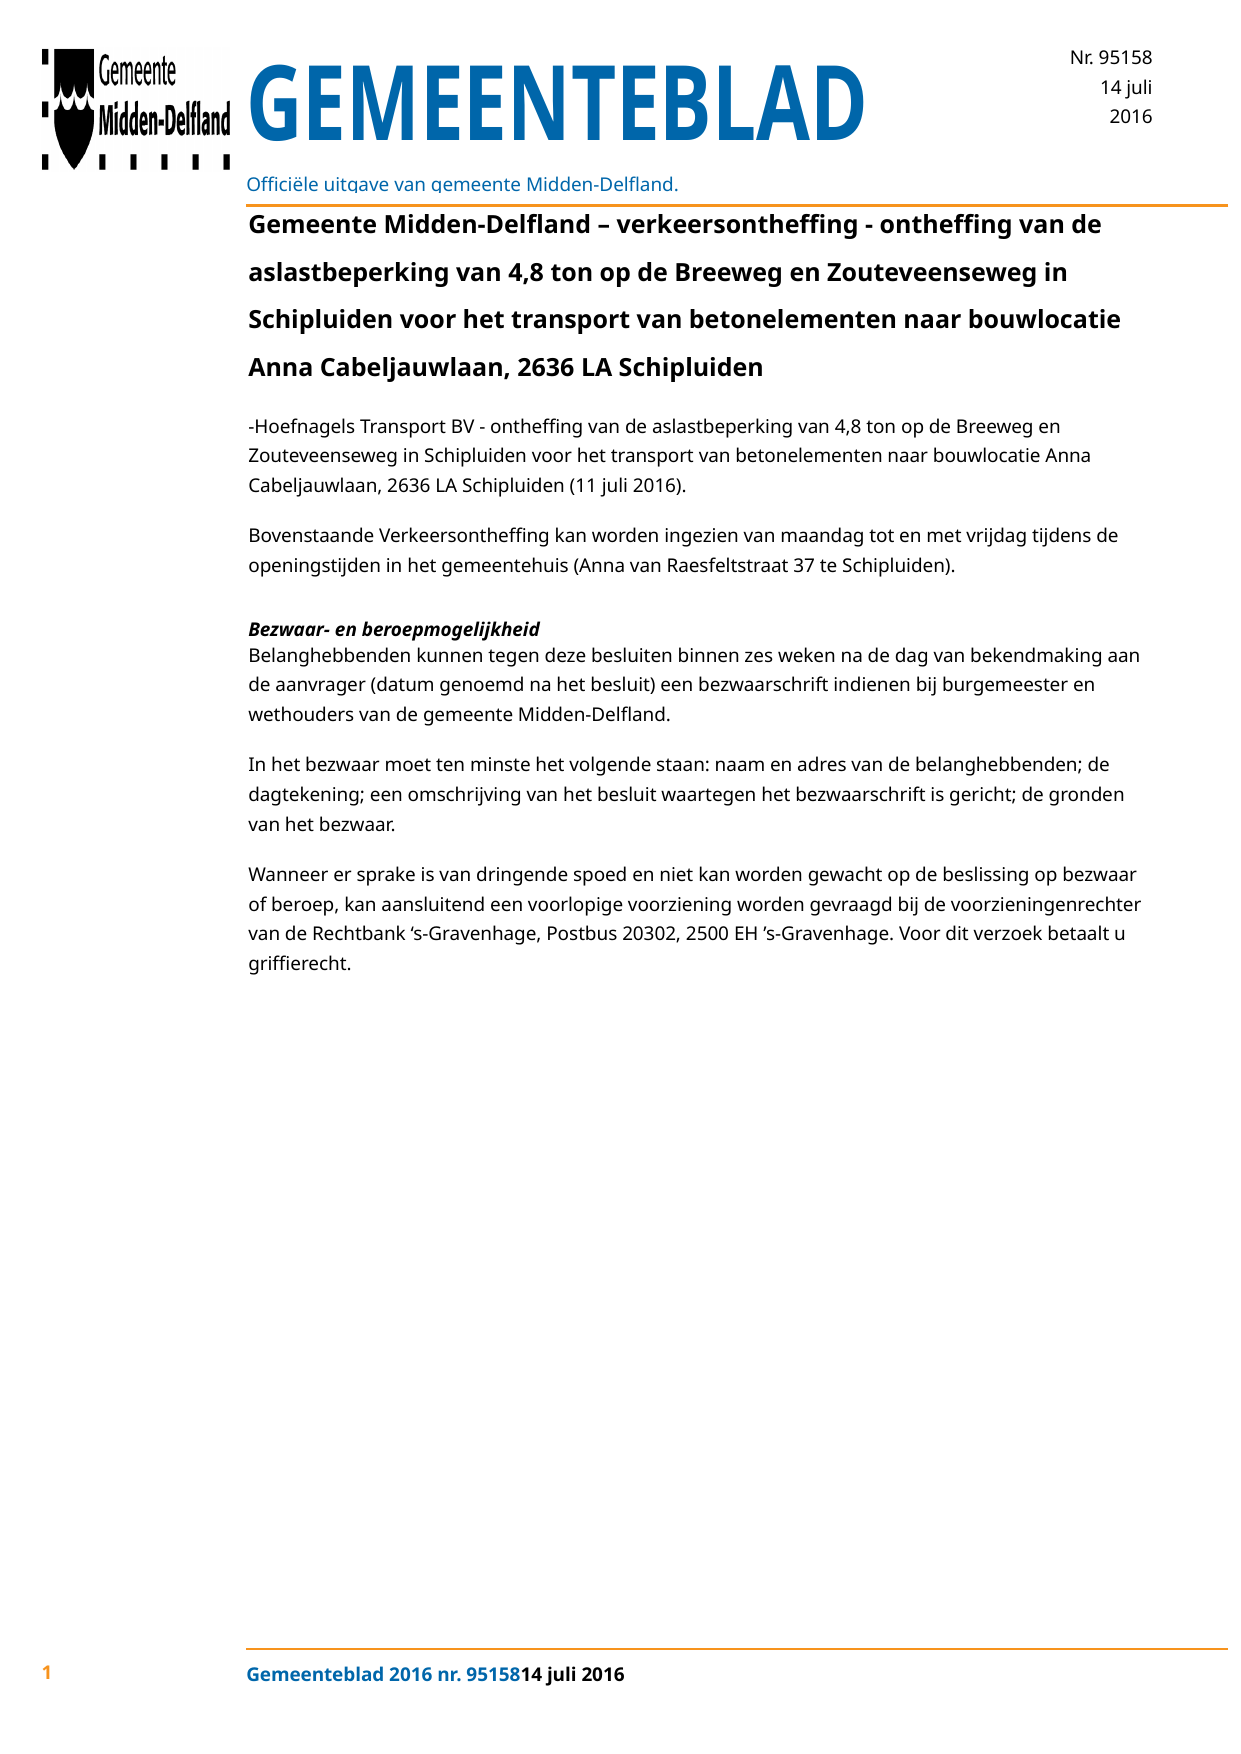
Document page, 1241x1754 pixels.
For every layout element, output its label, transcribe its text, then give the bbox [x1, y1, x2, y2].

text Gemeente Midden-Delfland – verkeersontheffing - ontheffing van de aslastbeperking van 4,8 ton op de Breeweg en Zouteveenseweg in Schipluiden voor het transport van betonelementen naar bouwlocatie Anna Cabeljauwlaan, 2636 LA Schipluiden [248, 207, 1152, 384]
text Bovenstaande Verkeersontheffing kan worden ingezien van maandag tot en met vrijdag tijdens de openingstijden in het gemeentehuis (Anna van Raesfeltstraat 37 te Schipluiden). [248, 523, 1152, 578]
text Bezwaar- en beroepmogelijkheid [248, 616, 1152, 642]
text In het bezwaar moet ten minste het volgende staan: naam en adres van de belanghebbenden; de dagtekening; een omschrijving van het besluit waartegen het bezwaarschrift is gericht; de gronden van het bezwaar. [248, 752, 1152, 836]
picture [41, 47, 231, 172]
text -Hoefnagels Transport BV - ontheffing van de aslastbeperking van 4,8 ton op de Breeweg en Zouteveenseweg in Schipluiden voor het transport van betonelementen naar bouwlocatie Anna Cabeljauwlaan, 2636 LA Schipluiden (11 juli 2016). [248, 413, 1152, 498]
text Belanghebbenden kunnen tegen deze besluiten binnen zes weken na de dag van bekendmaking aan de aanvrager (datum genoemd na het besluit) een bezwaarschrift indienen bij burgemeester en wethouders van de gemeente Midden-Delfland. [248, 642, 1152, 727]
text Wanneer er sprake is van dringende spoed en niet kan worden gewacht op de beslissing op bezwaar of beroep, kan aansluitend een voorlopige voorziening worden gevraagd bij de voorzieningenrechter van de Rechtbank ‘s-Gravenhage, Postbus 20302, 2500 EH ’s-Gravenhage. Voor dit verzoek betaalt u griffierecht. [248, 861, 1152, 976]
